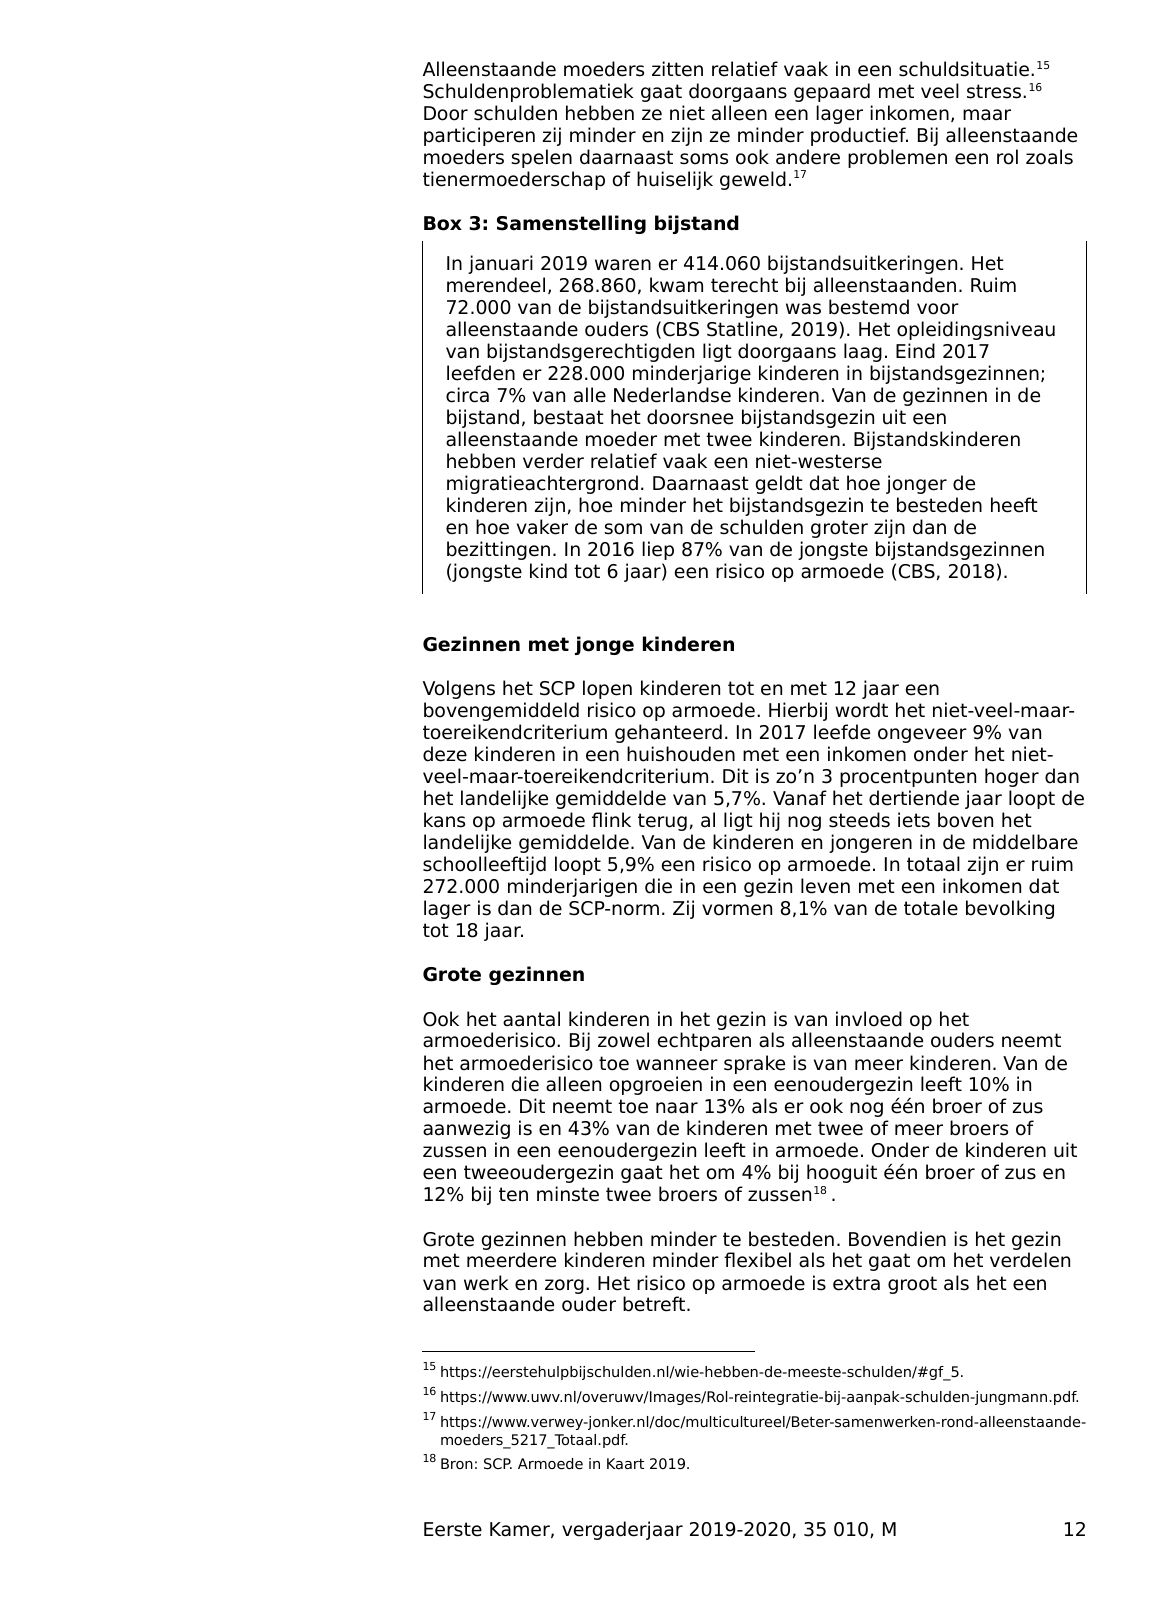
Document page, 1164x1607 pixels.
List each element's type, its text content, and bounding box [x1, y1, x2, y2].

text Ook het aantal kinderen in het gezin is van invloed op het armoederisico. Bij zowel echtparen als alleenstaande ouders neemt het armoederisico toe wanneer sprake is van meer kinderen. Van de kinderen die alleen opgroeien in een eenoudergezin leeft 10% in armoede. Dit neemt toe naar 13% als er ook nog één broer of zus aanwezig is en 43% van de kinderen met twee of meer broers of zussen in een eenoudergezin leeft in armoede. Onder de kinderen uit een tweeoudergezin gaat het om 4% bij hooguit één broer of zus en 12% bij ten minste twee broers of zussen. [422, 1008, 1087, 1206]
text Grote gezinnen hebben minder te besteden. Bovendien is het gezin met meerdere kinderen minder flexibel als het gaat om het verdelen van werk en zorg. Het risico op armoede is extra groot als het een alleenstaande ouder betreft. [422, 1228, 1087, 1316]
text Volgens het SCP lopen kinderen tot en met 12 jaar een bovengemiddeld risico op armoede. Hierbij wordt het niet-veel-maar-toereikendcriterium gehanteerd. In 2017 leefde ongeveer 9% van deze kinderen in een huishouden met een inkomen onder het niet-veel-maar-toereikendcriterium. Dit is zo’n 3 procentpunten hoger dan het landelijke gemiddelde van 5,7%. Vanaf het dertiende jaar loopt de kans op armoede flink terug, al ligt hij nog steeds iets boven het landelijke gemiddelde. Van de kinderen en jongeren in de middelbare schoolleeftijd loopt 5,9% een risico op armoede. In totaal zijn er ruim 272.000 minderjarigen die in een gezin leven met een inkomen dat lager is dan de SCP-norm. Zij vormen 8,1% van de totale bevolking tot 18 jaar. [422, 678, 1087, 942]
subtitle Gezinnen met jonge kinderen [422, 634, 1087, 656]
text https://eerstehulpbijschulden.nl/wie-hebben-de-meeste-schulden/#gf_5. [422, 1360, 1087, 1382]
subtitle Grote gezinnen [422, 964, 1087, 986]
text Alleenstaande moeders zitten relatief vaak in een schuldsituatie. Schuldenproblematiek gaat doorgaans gepaard met veel stress. Door schulden hebben ze niet alleen een lager inkomen, maar participeren zij minder en zijn ze minder productief. Bij alleenstaande moeders spelen daarnaast soms ook andere problemen een rol zoals tienermoederschap of huiselijk geweld. [422, 59, 1087, 191]
table_header In januari 2019 waren er 414.060 bijstandsuitkeringen. Het merendeel, 268.860, kwam terecht bij alleenstaanden. Ruim 72.000 van de bijstandsuitkeringen was bestemd voor alleenstaande ouders (CBS Statline, 2019). Het opleidingsniveau van bijstandsgerechtigden ligt doorgaans laag. Eind 2017 leefden er 228.000 minderjarige kinderen in bijstandsgezinnen; circa 7% van alle Nederlandse kinderen. Van de gezinnen in de bijstand, bestaat het doorsnee bijstandsgezin uit een alleenstaande moeder met twee kinderen. Bijstandskinderen hebben verder relatief vaak een niet-westerse migratieachtergrond. Daarnaast geldt dat hoe jonger de kinderen zijn, hoe minder het bijstandsgezin te besteden heeft en hoe vaker de som van de schulden groter zijn dan de bezittingen. In 2016 liep 87% van de jongste bijstandsgezinnen (jongste kind tot 6 jaar) een risico op armoede (CBS, 2018). [423, 241, 1086, 594]
text Bron: SCP. Armoede in Kaart 2019. [422, 1452, 1087, 1474]
text https://www.uwv.nl/overuwv/Images/Rol-reintegratie-bij-aanpak-schulden-jungmann.pdf. [422, 1385, 1087, 1407]
text https://www.verwey-jonker.nl/doc/multicultureel/Beter-samenwerken-rond-alleenstaande-moeders_5217_Totaal.pdf. [422, 1410, 1087, 1449]
subtitle Box 3: Samenstelling bijstand [422, 213, 1087, 235]
